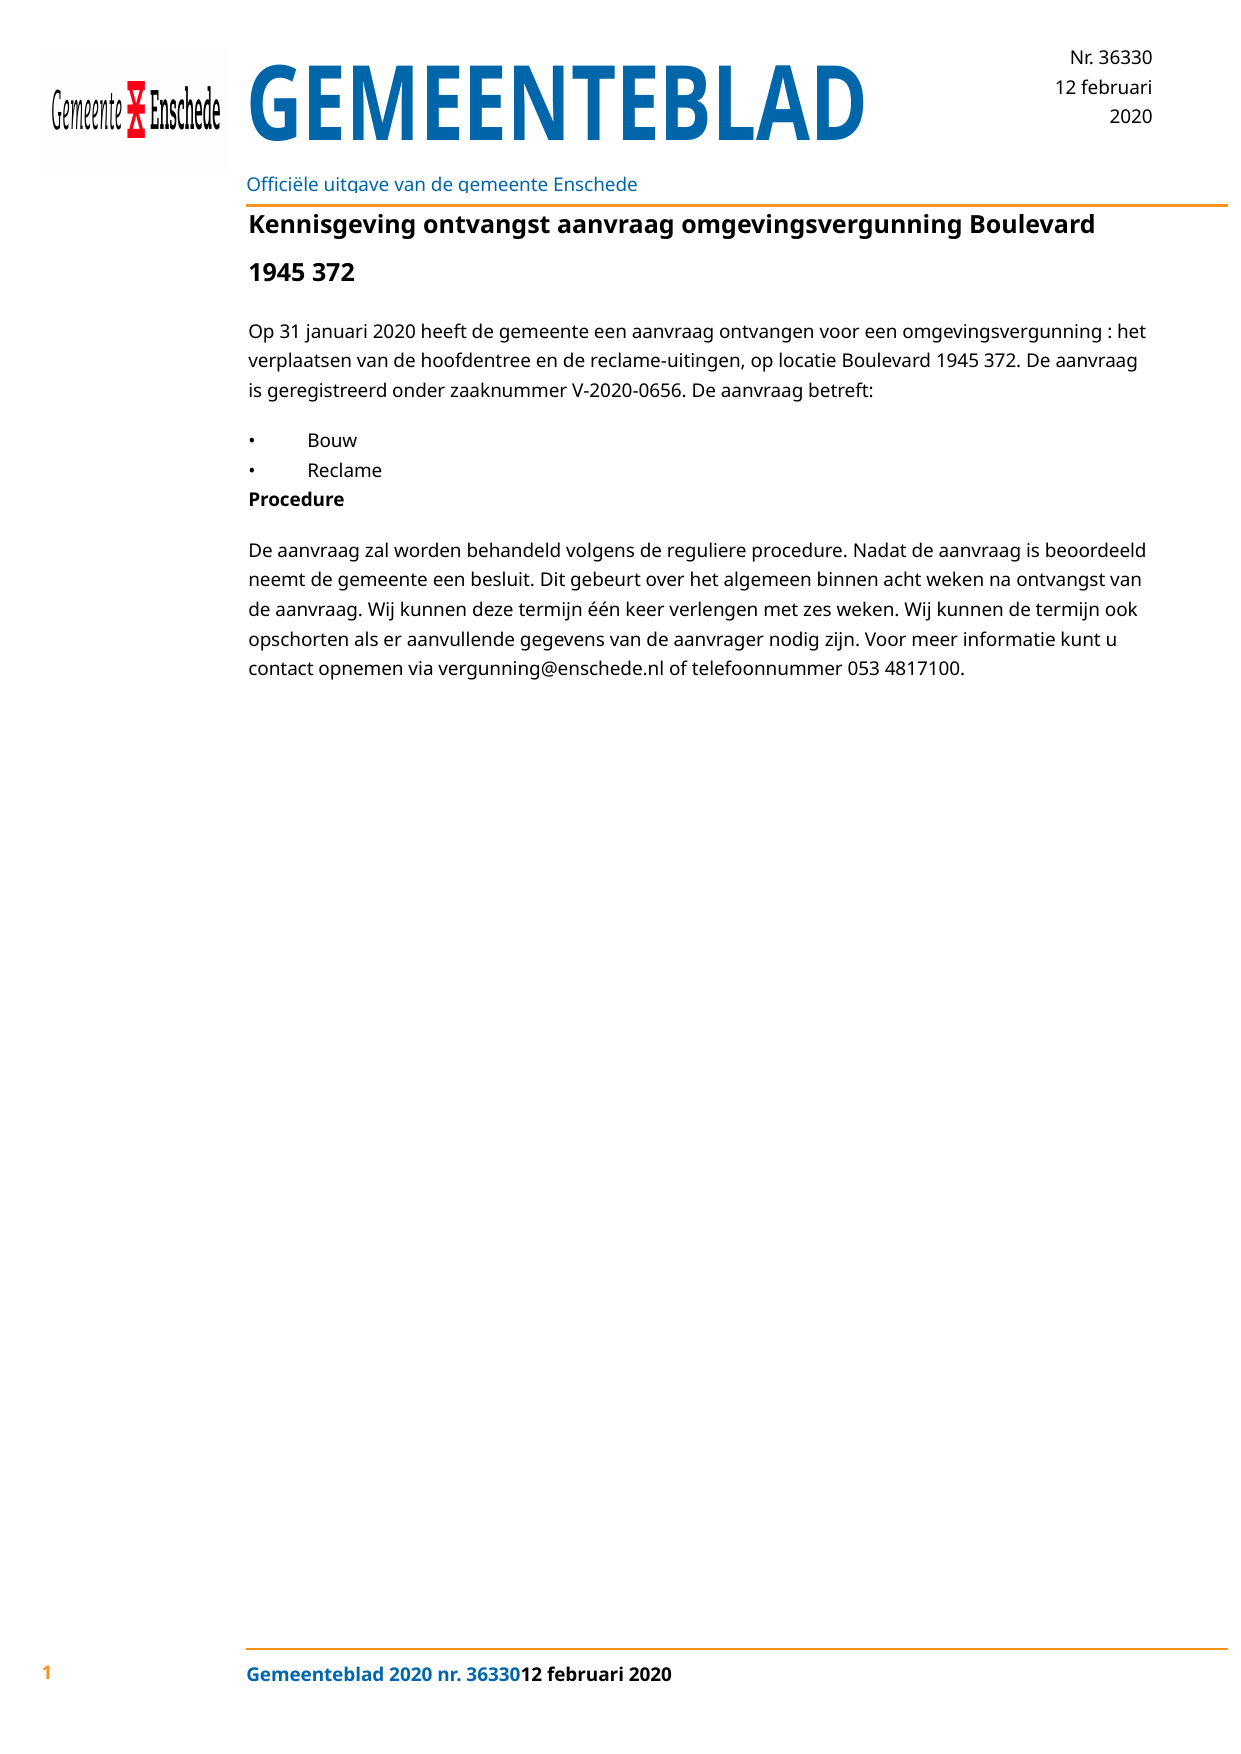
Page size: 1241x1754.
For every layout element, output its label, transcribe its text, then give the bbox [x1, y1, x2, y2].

text Procedure [248, 487, 1152, 512]
picture [41, 47, 231, 172]
text De aanvraag zal worden behandeld volgens de reguliere procedure. Nadat de aanvraag is beoordeeld neemt de gemeente een besluit. Dit gebeurt over het algemeen binnen acht weken na ontvangst van de aanvraag. Wij kunnen deze termijn één keer verlengen met zes weken. Wij kunnen de termijn ook opschorten als er aanvullende gegevens van de aanvrager nodig zijn. Voor meer informatie kunt u contact opnemen via vergunning@enschede.nl of telefoonnummer 053 4817100. [248, 537, 1152, 681]
list Reclame [248, 457, 1152, 483]
text Op 31 januari 2020 heeft de gemeente een aanvraag ontvangen voor een omgevingsvergunning : het verplaatsen van de hoofdentree en de reclame-uitingen, op locatie Boulevard 1945 372. De aanvraag is geregistreerd onder zaaknummer V-2020-0656. De aanvraag betreft: [248, 318, 1152, 403]
text Kennisgeving ontvangst aanvraag omgevingsvergunning Boulevard 1945 372 [248, 207, 1152, 288]
list Bouw [248, 427, 1152, 453]
